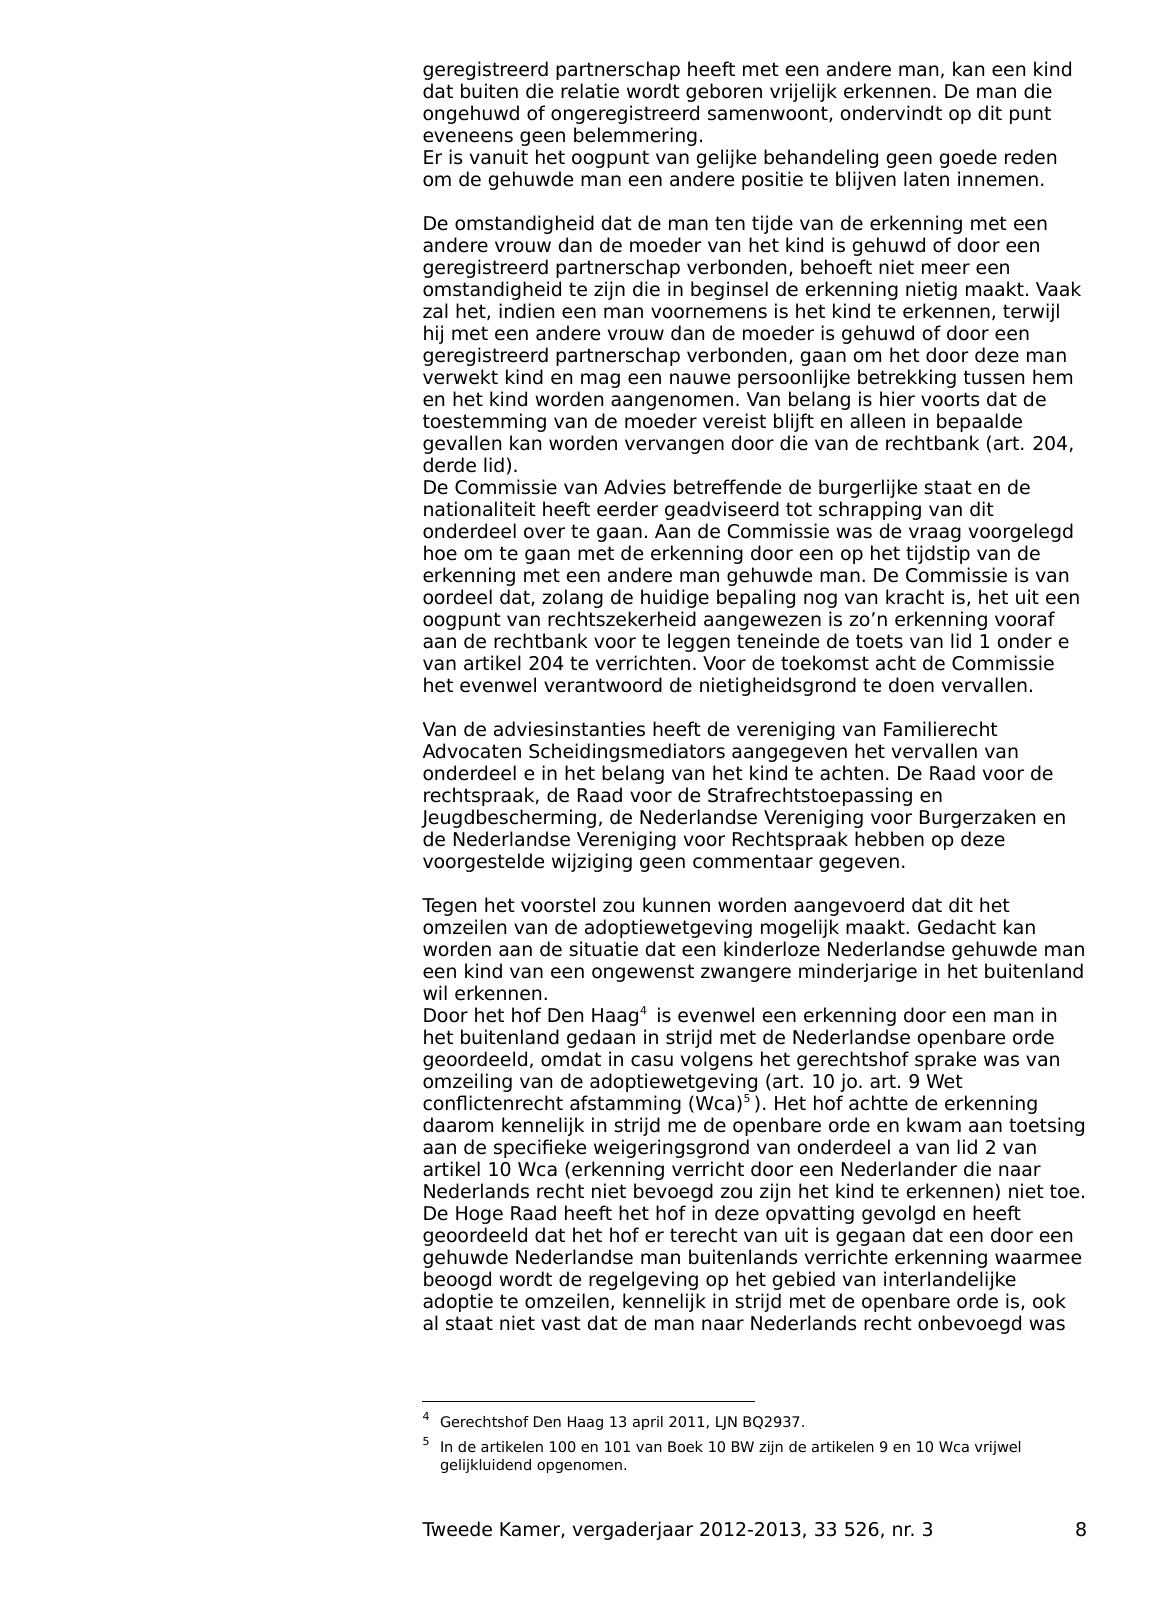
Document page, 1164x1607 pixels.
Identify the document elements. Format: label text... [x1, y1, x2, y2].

text Er is vanuit het oogpunt van gelijke behandeling geen goede reden om de gehuwde man een andere positie te blijven laten innemen. [422, 147, 1087, 191]
text De Commissie van Advies betreffende de burgerlijke staat en de nationaliteit heeft eerder geadviseerd tot schrapping van dit onderdeel over te gaan. Aan de Commissie was de vraag voorgelegd hoe om te gaan met de erkenning door een op het tijdstip van de erkenning met een andere man gehuwde man. De Commissie is van oordeel dat, zolang de huidige bepaling nog van kracht is, het uit een oogpunt van rechtszekerheid aangewezen is zo’n erkenning vooraf aan de rechtbank voor te leggen teneinde de toets van lid 1 onder e van artikel 204 te verrichten. Voor de toekomst acht de Commissie het evenwel verantwoord de nietigheidsgrond te doen vervallen. [422, 477, 1087, 697]
text De omstandigheid dat de man ten tijde van de erkenning met een andere vrouw dan de moeder van het kind is gehuwd of door een geregistreerd partnerschap verbonden, behoeft niet meer een omstandigheid te zijn die in beginsel de erkenning nietig maakt. Vaak zal het, indien een man voornemens is het kind te erkennen, terwijl hij met een andere vrouw dan de moeder is gehuwd of door een geregistreerd partnerschap verbonden, gaan om het door deze man verwekt kind en mag een nauwe persoonlijke betrekking tussen hem en het kind worden aangenomen. Van belang is hier voorts dat de toestemming van de moeder vereist blijft en alleen in bepaalde gevallen kan worden vervangen door die van de rechtbank (art. 204, derde lid). [422, 213, 1087, 477]
text In de artikelen 100 en 101 van Boek 10 BW zijn de artikelen 9 en 10 Wca vrijwel gelijkluidend opgenomen. [422, 1435, 1087, 1474]
text Tegen het voorstel zou kunnen worden aangevoerd dat dit het omzeilen van de adoptiewetgeving mogelijk maakt. Gedacht kan worden aan de situatie dat een kinderloze Nederlandse gehuwde man een kind van een ongewenst zwangere minderjarige in het buitenland wil erkennen. [422, 895, 1087, 1005]
text geregistreerd partnerschap heeft met een andere man, kan een kind dat buiten die relatie wordt geboren vrijelijk erkennen. De man die ongehuwd of ongeregistreerd samenwoont, ondervindt op dit punt eveneens geen belemmering. [422, 59, 1087, 147]
text Door het hof Den Haag is evenwel een erkenning door een man in het buitenland gedaan in strijd met de Nederlandse openbare orde geoordeeld, omdat in casu volgens het gerechtshof sprake was van omzeiling van de adoptiewetgeving (art. 10 jo. art. 9 Wet conflictenrecht afstamming (Wca)). Het hof achtte de erkenning daarom kennelijk in strijd me de openbare orde en kwam aan toetsing aan de specifieke weigeringsgrond van onderdeel a van lid 2 van artikel 10 Wca (erkenning verricht door een Nederlander die naar Nederlands recht niet bevoegd zou zijn het kind te erkennen) niet toe. De Hoge Raad heeft het hof in deze opvatting gevolgd en heeft geoordeeld dat het hof er terecht van uit is gegaan dat een door een gehuwde Nederlandse man buitenlands verrichte erkenning waarmee beoogd wordt de regelgeving op het gebied van interlandelijke adoptie te omzeilen, kennelijk in strijd met de openbare orde is, ook al staat niet vast dat de man naar Nederlands recht onbevoegd was [422, 1005, 1087, 1334]
text Gerechtshof Den Haag 13 april 2011, LJN BQ2937. [422, 1410, 1087, 1432]
text Van de adviesinstanties heeft de vereniging van Familierecht Advocaten Scheidingsmediators aangegeven het vervallen van onderdeel e in het belang van het kind te achten. De Raad voor de rechtspraak, de Raad voor de Strafrechtstoepassing en Jeugdbescherming, de Nederlandse Vereniging voor Burgerzaken en de Nederlandse Vereniging voor Rechtspraak hebben op deze voorgestelde wijziging geen commentaar gegeven. [422, 719, 1087, 873]
